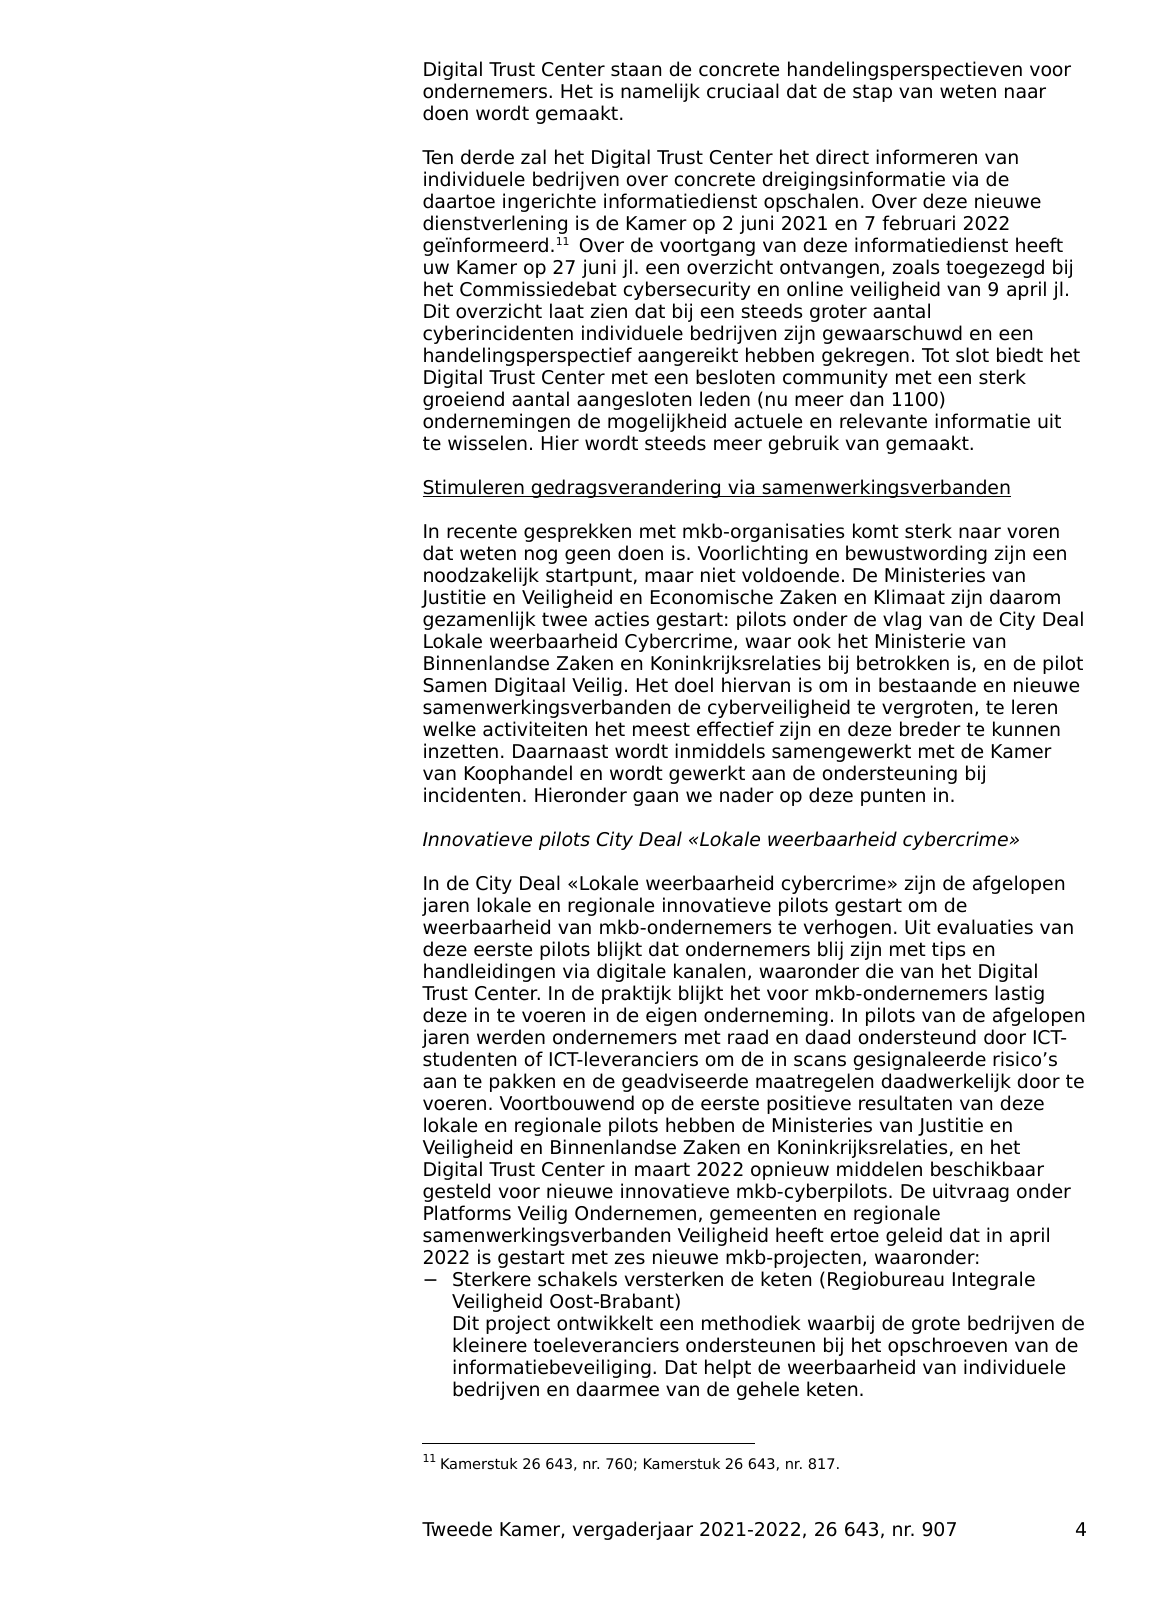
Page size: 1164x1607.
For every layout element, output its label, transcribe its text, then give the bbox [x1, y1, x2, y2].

text − Sterkere schakels versterken de keten (Regiobureau Integrale Veiligheid Oost-Brabant) [422, 1269, 1087, 1313]
subtitle Innovatieve pilots City Deal «Lokale weerbaarheid cybercrime» [422, 829, 1087, 851]
subtitle Stimuleren gedragsverandering via samenwerkingsverbanden [422, 477, 1087, 499]
text Kamerstuk 26 643, nr. 760; Kamerstuk 26 643, nr. 817. [422, 1452, 1087, 1474]
text In de City Deal «Lokale weerbaarheid cybercrime» zijn de afgelopen jaren lokale en regionale innovatieve pilots gestart om de weerbaarheid van mkb-ondernemers te verhogen. Uit evaluaties van deze eerste pilots blijkt dat ondernemers blij zijn met tips en handleidingen via digitale kanalen, waaronder die van het Digital Trust Center. In de praktijk blijkt het voor mkb-ondernemers lastig deze in te voeren in de eigen onderneming. In pilots van de afgelopen jaren werden ondernemers met raad en daad ondersteund door ICT-studenten of ICT-leveranciers om de in scans gesignaleerde risico’s aan te pakken en de geadviseerde maatregelen daadwerkelijk door te voeren. Voortbouwend op de eerste positieve resultaten van deze lokale en regionale pilots hebben de Ministeries van Justitie en Veiligheid en Binnenlandse Zaken en Koninkrijksrelaties, en het Digital Trust Center in maart 2022 opnieuw middelen beschikbaar gesteld voor nieuwe innovatieve mkb-cyberpilots. De uitvraag onder Platforms Veilig Ondernemen, gemeenten en regionale samenwerkingsverbanden Veiligheid heeft ertoe geleid dat in april 2022 is gestart met zes nieuwe mkb-projecten, waaronder: [422, 873, 1087, 1269]
text Ten derde zal het Digital Trust Center het direct informeren van individuele bedrijven over concrete dreigingsinformatie via de daartoe ingerichte informatiedienst opschalen. Over deze nieuwe dienstverlening is de Kamer op 2 juni 2021 en 7 februari 2022 geïnformeerd. Over de voortgang van deze informatiedienst heeft uw Kamer op 27 juni jl. een overzicht ontvangen, zoals toegezegd bij het Commissiedebat cybersecurity en online veiligheid van 9 april jl. Dit overzicht laat zien dat bij een steeds groter aantal cyberincidenten individuele bedrijven zijn gewaarschuwd en een handelingsperspectief aangereikt hebben gekregen. Tot slot biedt het Digital Trust Center met een besloten community met een sterk groeiend aantal aangesloten leden (nu meer dan 1100) ondernemingen de mogelijkheid actuele en relevante informatie uit te wisselen. Hier wordt steeds meer gebruik van gemaakt. [422, 147, 1087, 455]
text Dit project ontwikkelt een methodiek waarbij de grote bedrijven de kleinere toeleveranciers ondersteunen bij het opschroeven van de informatiebeveiliging. Dat helpt de weerbaarheid van individuele bedrijven en daarmee van de gehele keten. [452, 1313, 1087, 1401]
text Digital Trust Center staan de concrete handelingsperspectieven voor ondernemers. Het is namelijk cruciaal dat de stap van weten naar doen wordt gemaakt. [422, 59, 1087, 125]
text In recente gesprekken met mkb-organisaties komt sterk naar voren dat weten nog geen doen is. Voorlichting en bewustwording zijn een noodzakelijk startpunt, maar niet voldoende. De Ministeries van Justitie en Veiligheid en Economische Zaken en Klimaat zijn daarom gezamenlijk twee acties gestart: pilots onder de vlag van de City Deal Lokale weerbaarheid Cybercrime, waar ook het Ministerie van Binnenlandse Zaken en Koninkrijksrelaties bij betrokken is, en de pilot Samen Digitaal Veilig. Het doel hiervan is om in bestaande en nieuwe samenwerkingsverbanden de cyberveiligheid te vergroten, te leren welke activiteiten het meest effectief zijn en deze breder te kunnen inzetten. Daarnaast wordt inmiddels samengewerkt met de Kamer van Koophandel en wordt gewerkt aan de ondersteuning bij incidenten. Hieronder gaan we nader op deze punten in. [422, 521, 1087, 807]
